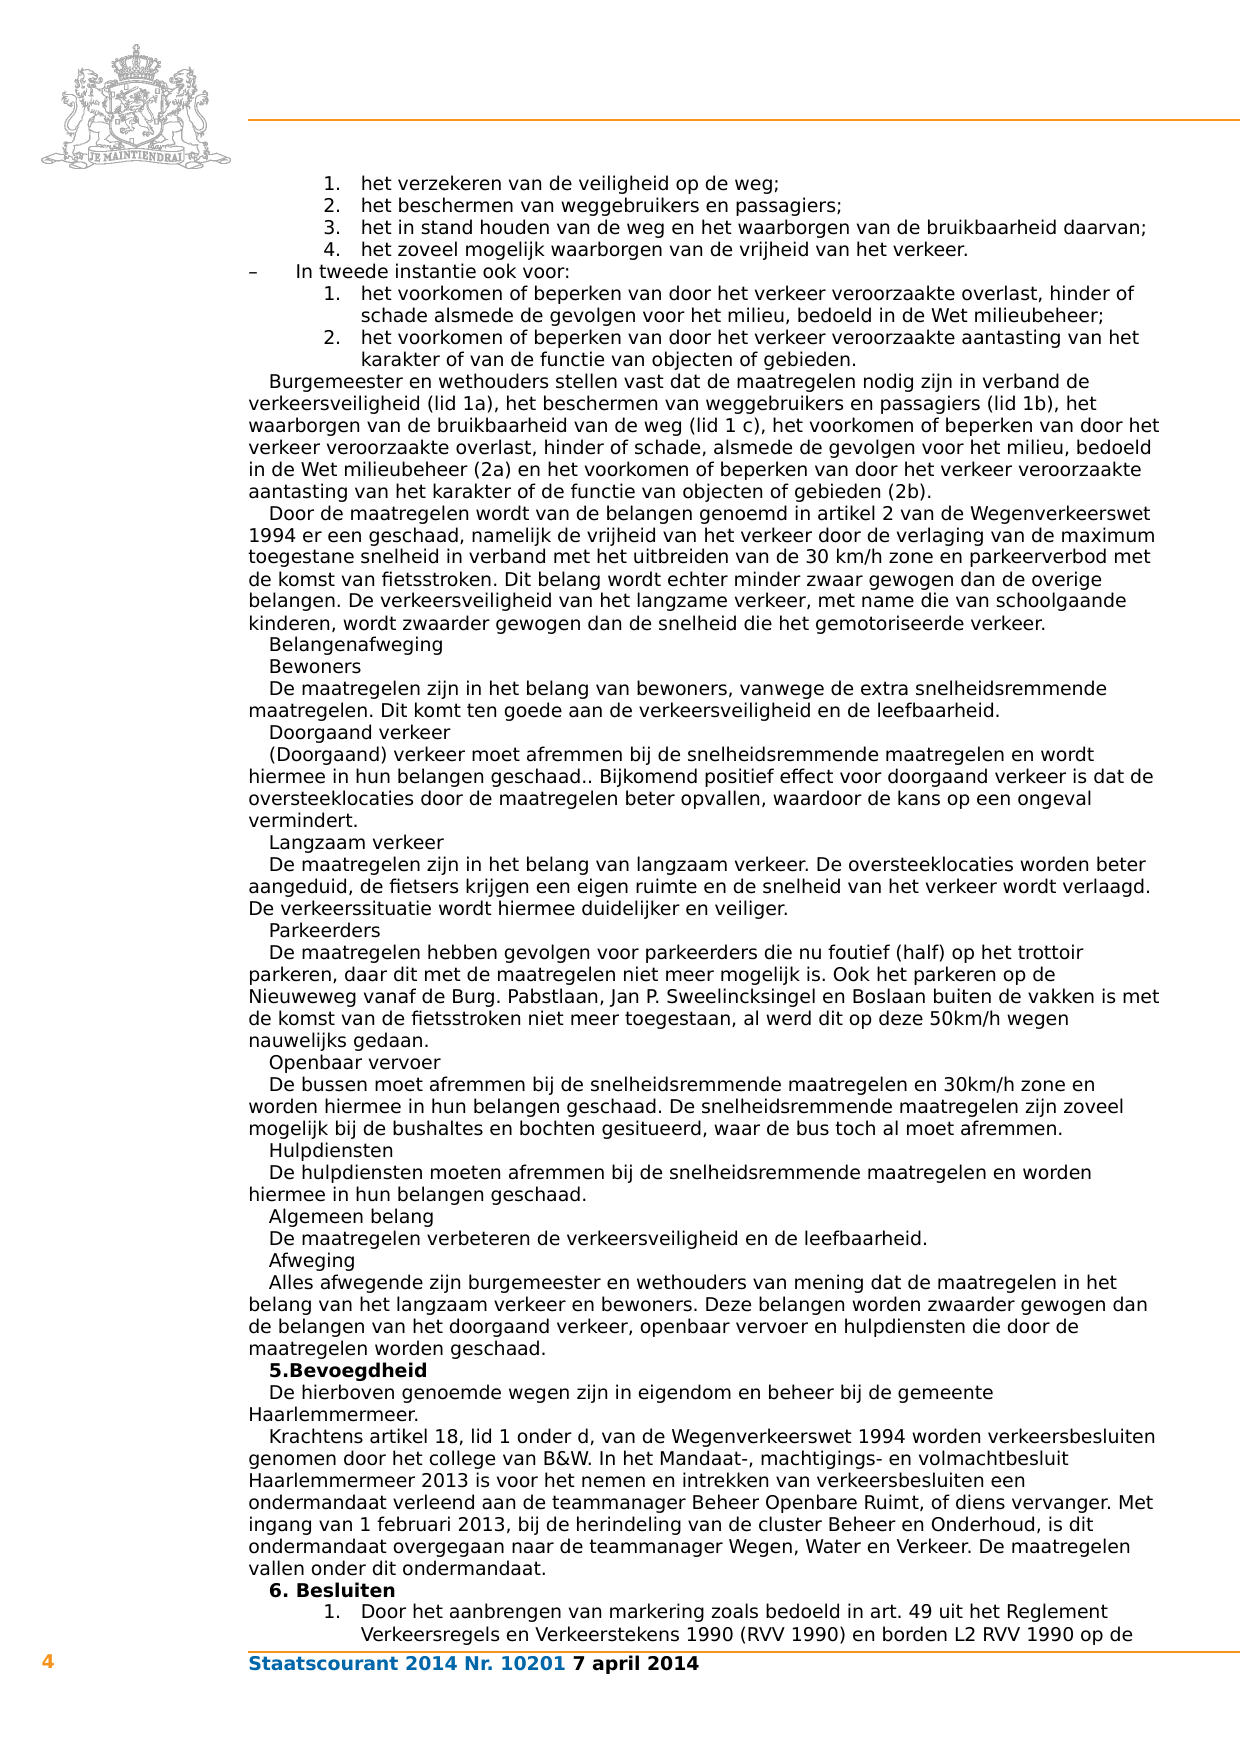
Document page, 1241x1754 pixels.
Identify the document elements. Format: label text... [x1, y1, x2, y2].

picture [41, 44, 231, 169]
text De maatregelen verbeteren de verkeersveiligheid en de leefbaarheid. [248, 1228, 1163, 1250]
text Belangenafweging [248, 634, 1163, 656]
text 5.Bevoegdheid [248, 1360, 1163, 1382]
text De hierboven genoemde wegen zijn in eigendom en beheer bij de gemeente Haarlemmermeer. [248, 1382, 1163, 1426]
text Openbaar vervoer [248, 1052, 1163, 1074]
list het voorkomen of beperken van door het verkeer veroorzaakte overlast, hinder of schade alsmede de gevolgen voor het milieu, bedoeld in de Wet milieubeheer; [323, 283, 1163, 327]
text Door de maatregelen wordt van de belangen genoemd in artikel 2 van de Wegenverkeerswet 1994 er een geschaad, namelijk de vrijheid van het verkeer door de verlaging van de maximum toegestane snelheid in verband met het uitbreiden van de 30 km/h zone en parkeerverbod met de komst van fietsstroken. Dit belang wordt echter minder zwaar gewogen dan de overige belangen. De verkeersveiligheid van het langzame verkeer, met name die van schoolgaande kinderen, wordt zwaarder gewogen dan de snelheid die het gemotoriseerde verkeer. [248, 502, 1163, 634]
text Krachtens artikel 18, lid 1 onder d, van de Wegenverkeerswet 1994 worden verkeersbesluiten genomen door het college van B&W. In het Mandaat-, machtigings- en volmachtbesluit Haarlemmermeer 2013 is voor het nemen en intrekken van verkeersbesluiten een ondermandaat verleend aan de teammanager Beheer Openbare Ruimt, of diens vervanger. Met ingang van 1 februari 2013, bij de herindeling van de cluster Beheer en Onderhoud, is dit ondermandaat overgegaan naar de teammanager Wegen, Water en Verkeer. De maatregelen vallen onder dit ondermandaat. [248, 1426, 1163, 1579]
list het in stand houden van de weg en het waarborgen van de bruikbaarheid daarvan; [323, 217, 1163, 239]
list het zoveel mogelijk waarborgen van de vrijheid van het verkeer. [323, 239, 1163, 261]
text Bewoners [248, 656, 1163, 678]
text De maatregelen zijn in het belang van bewoners, vanwege de extra snelheidsremmende maatregelen. Dit komt ten goede aan de verkeersveiligheid en de leefbaarheid. [248, 678, 1163, 722]
text Langzaam verkeer [248, 832, 1163, 854]
text Hulpdiensten [248, 1140, 1163, 1162]
text Burgemeester en wethouders stellen vast dat de maatregelen nodig zijn in verband de verkeersveiligheid (lid 1a), het beschermen van weggebruikers en passagiers (lid 1b), het waarborgen van de bruikbaarheid van de weg (lid 1 c), het voorkomen of beperken van door het verkeer veroorzaakte overlast, hinder of schade, alsmede de gevolgen voor het milieu, bedoeld in de Wet milieubeheer (2a) en het voorkomen of beperken van door het verkeer veroorzaakte aantasting van het karakter of de functie van objecten of gebieden (2b). [248, 371, 1163, 502]
text De hulpdiensten moeten afremmen bij de snelheidsremmende maatregelen en worden hiermee in hun belangen geschaad. [248, 1162, 1163, 1206]
text Afweging [248, 1250, 1163, 1272]
text Algemeen belang [248, 1206, 1163, 1228]
list het verzekeren van de veiligheid op de weg; [323, 173, 1163, 195]
text Parkeerders [248, 920, 1163, 942]
text Doorgaand verkeer [248, 722, 1163, 744]
text De maatregelen zijn in het belang van langzaam verkeer. De oversteeklocaties worden beter aangeduid, de fietsers krijgen een eigen ruimte en de snelheid van het verkeer wordt verlaagd. De verkeerssituatie wordt hiermee duidelijker en veiliger. [248, 854, 1163, 920]
text De maatregelen hebben gevolgen voor parkeerders die nu foutief (half) op het trottoir parkeren, daar dit met de maatregelen niet meer mogelijk is. Ook het parkeren op de Nieuweweg vanaf de Burg. Pabstlaan, Jan P. Sweelincksingel en Boslaan buiten de vakken is met de komst van de fietsstroken niet meer toegestaan, al werd dit op deze 50km/h wegen nauwelijks gedaan. [248, 942, 1163, 1052]
text De bussen moet afremmen bij de snelheidsremmende maatregelen en 30km/h zone en worden hiermee in hun belangen geschaad. De snelheidsremmende maatregelen zijn zoveel mogelijk bij de bushaltes en bochten gesitueerd, waar de bus toch al moet afremmen. [248, 1074, 1163, 1140]
text Alles afwegende zijn burgemeester en wethouders van mening dat de maatregelen in het belang van het langzaam verkeer en bewoners. Deze belangen worden zwaarder gewogen dan de belangen van het doorgaand verkeer, openbaar vervoer en hulpdiensten die door de maatregelen worden geschaad. [248, 1272, 1163, 1360]
list het voorkomen of beperken van door het verkeer veroorzaakte aantasting van het karakter of van de functie van objecten of gebieden. [323, 327, 1163, 371]
list het beschermen van weggebruikers en passagiers; [323, 195, 1163, 217]
text 6. Besluiten [248, 1579, 1163, 1601]
list In tweede instantie ook voor: [248, 261, 1163, 283]
list Door het aanbrengen van markering zoals bedoeld in art. 49 uit het Reglement Verkeersregels en Verkeerstekens 1990 (RVV 1990) en borden L2 RVV 1990 op de [323, 1601, 1163, 1645]
text (Doorgaand) verkeer moet afremmen bij de snelheidsremmende maatregelen en wordt hiermee in hun belangen geschaad.. Bijkomend positief effect voor doorgaand verkeer is dat de oversteeklocaties door de maatregelen beter opvallen, waardoor de kans op een ongeval vermindert. [248, 744, 1163, 832]
